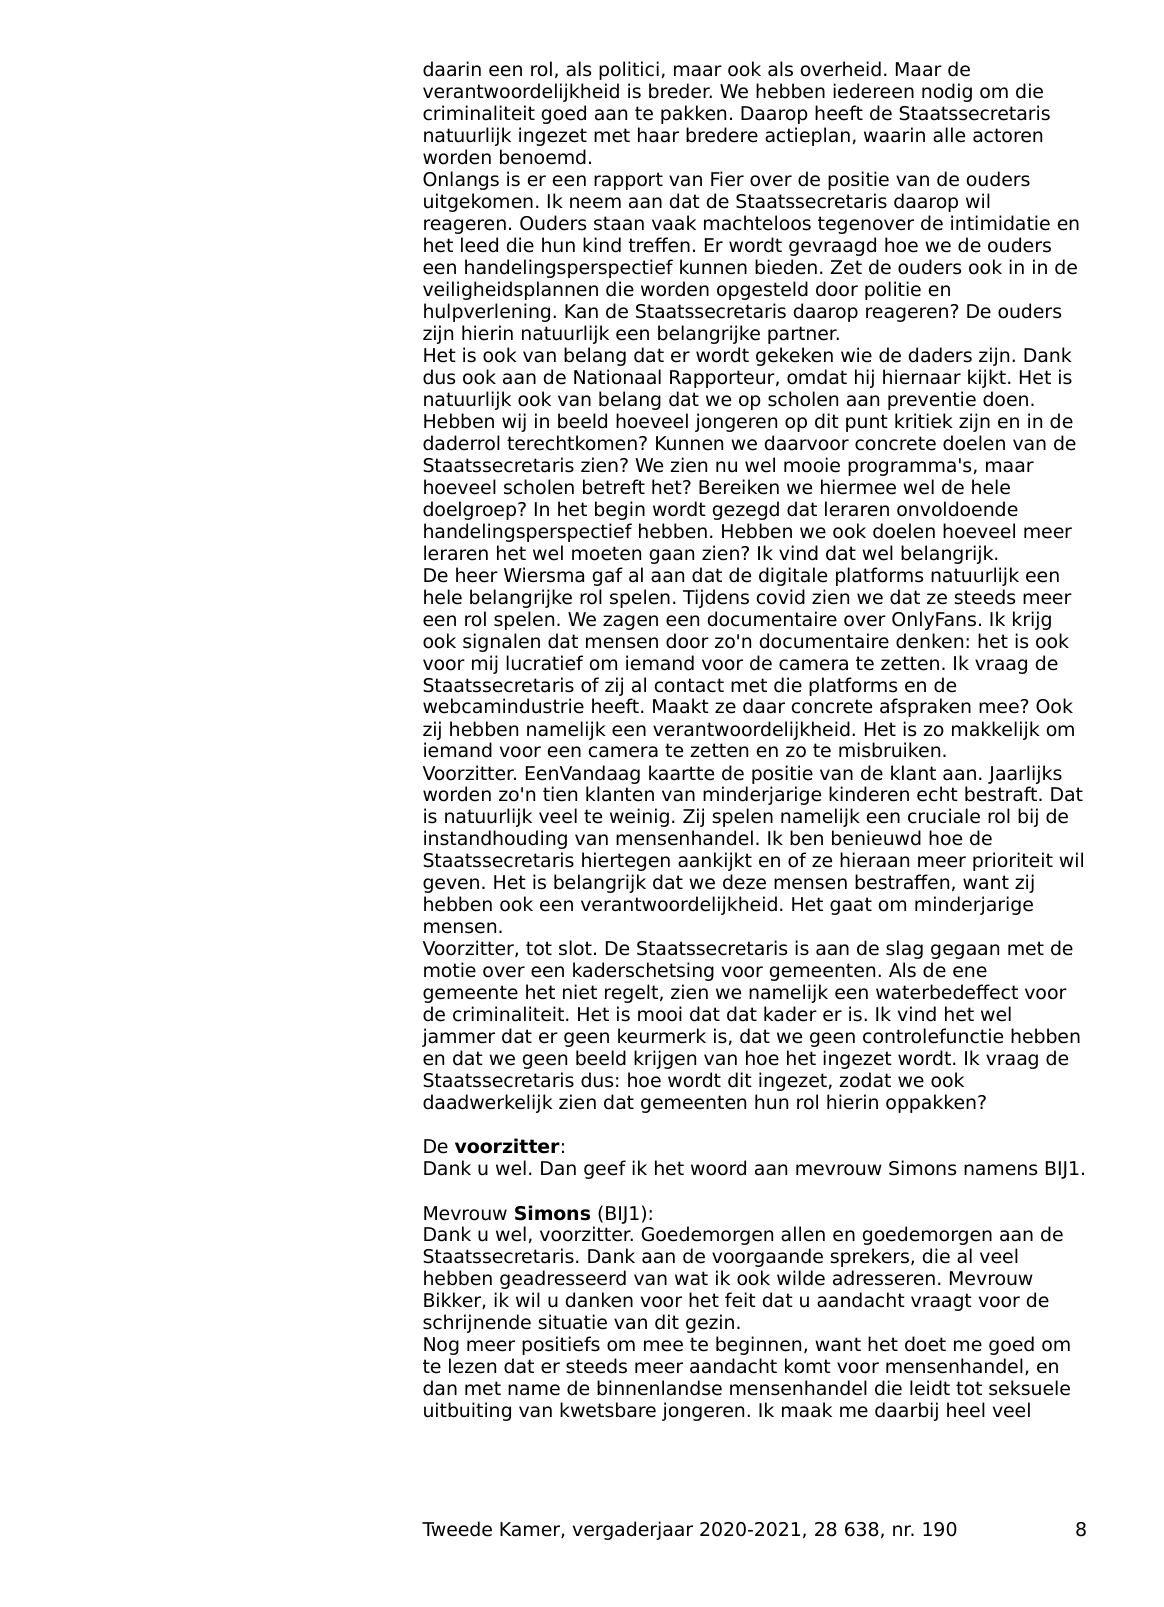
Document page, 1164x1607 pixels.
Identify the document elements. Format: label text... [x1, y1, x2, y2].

text Voorzitter. EenVandaag kaartte de positie van de klant aan. Jaarlijks worden zo'n tien klanten van minderjarige kinderen echt bestraft. Dat is natuurlijk veel te weinig. Zij spelen namelijk een cruciale rol bij de instandhouding van mensenhandel. Ik ben benieuwd hoe de Staatssecretaris hiertegen aankijkt en of ze hieraan meer prioriteit wil geven. Het is belangrijk dat we deze mensen bestraffen, want zij hebben ook een verantwoordelijkheid. Het gaat om minderjarige mensen. [422, 762, 1087, 938]
text Mevrouw Simons (BIJ1): [422, 1202, 1087, 1224]
text De heer Wiersma gaf al aan dat de digitale platforms natuurlijk een hele belangrijke rol spelen. Tijdens covid zien we dat ze steeds meer een rol spelen. We zagen een documentaire over OnlyFans. Ik krijg ook signalen dat mensen door zo'n documentaire denken: het is ook voor mij lucratief om iemand voor de camera te zetten. Ik vraag de Staatssecretaris of zij al contact met die platforms en de webcamindustrie heeft. Maakt ze daar concrete afspraken mee? Ook zij hebben namelijk een verantwoordelijkheid. Het is zo makkelijk om iemand voor een camera te zetten en zo te misbruiken. [422, 564, 1087, 762]
text Nog meer positiefs om mee te beginnen, want het doet me goed om te lezen dat er steeds meer aandacht komt voor mensenhandel, en dan met name de binnenlandse mensenhandel die leidt tot seksuele uitbuiting van kwetsbare jongeren. Ik maak me daarbij heel veel [422, 1334, 1087, 1422]
text Onlangs is er een rapport van Fier over de positie van de ouders uitgekomen. Ik neem aan dat de Staatssecretaris daarop wil reageren. Ouders staan vaak machteloos tegenover de intimidatie en het leed die hun kind treffen. Er wordt gevraagd hoe we de ouders een handelingsperspectief kunnen bieden. Zet de ouders ook in in de veiligheidsplannen die worden opgesteld door politie en hulpverlening. Kan de Staatssecretaris daarop reageren? De ouders zijn hierin natuurlijk een belangrijke partner. [422, 169, 1087, 345]
text Het is ook van belang dat er wordt gekeken wie de daders zijn. Dank dus ook aan de Nationaal Rapporteur, omdat hij hiernaar kijkt. Het is natuurlijk ook van belang dat we op scholen aan preventie doen. Hebben wij in beeld hoeveel jongeren op dit punt kritiek zijn en in de daderrol terechtkomen? Kunnen we daarvoor concrete doelen van de Staatssecretaris zien? We zien nu wel mooie programma's, maar hoeveel scholen betreft het? Bereiken we hiermee wel de hele doelgroep? In het begin wordt gezegd dat leraren onvoldoende handelingsperspectief hebben. Hebben we ook doelen hoeveel meer leraren het wel moeten gaan zien? Ik vind dat wel belangrijk. [422, 345, 1087, 564]
text Voorzitter, tot slot. De Staatssecretaris is aan de slag gegaan met de motie over een kaderschetsing voor gemeenten. Als de ene gemeente het niet regelt, zien we namelijk een waterbedeffect voor de criminaliteit. Het is mooi dat dat kader er is. Ik vind het wel jammer dat er geen keurmerk is, dat we geen controlefunctie hebben en dat we geen beeld krijgen van hoe het ingezet wordt. Ik vraag de Staatssecretaris dus: hoe wordt dit ingezet, zodat we ook daadwerkelijk zien dat gemeenten hun rol hierin oppakken? [422, 938, 1087, 1114]
text Dank u wel. Dan geef ik het woord aan mevrouw Simons namens BIJ1. [422, 1158, 1087, 1180]
text Dank u wel, voorzitter. Goedemorgen allen en goedemorgen aan de Staatssecretaris. Dank aan de voorgaande sprekers, die al veel hebben geadresseerd van wat ik ook wilde adresseren. Mevrouw Bikker, ik wil u danken voor het feit dat u aandacht vraagt voor de schrijnende situatie van dit gezin. [422, 1224, 1087, 1334]
text De voorzitter: [422, 1136, 1087, 1158]
text daarin een rol, als politici, maar ook als overheid. Maar de verantwoordelijkheid is breder. We hebben iedereen nodig om die criminaliteit goed aan te pakken. Daarop heeft de Staatssecretaris natuurlijk ingezet met haar bredere actieplan, waarin alle actoren worden benoemd. [422, 59, 1087, 169]
